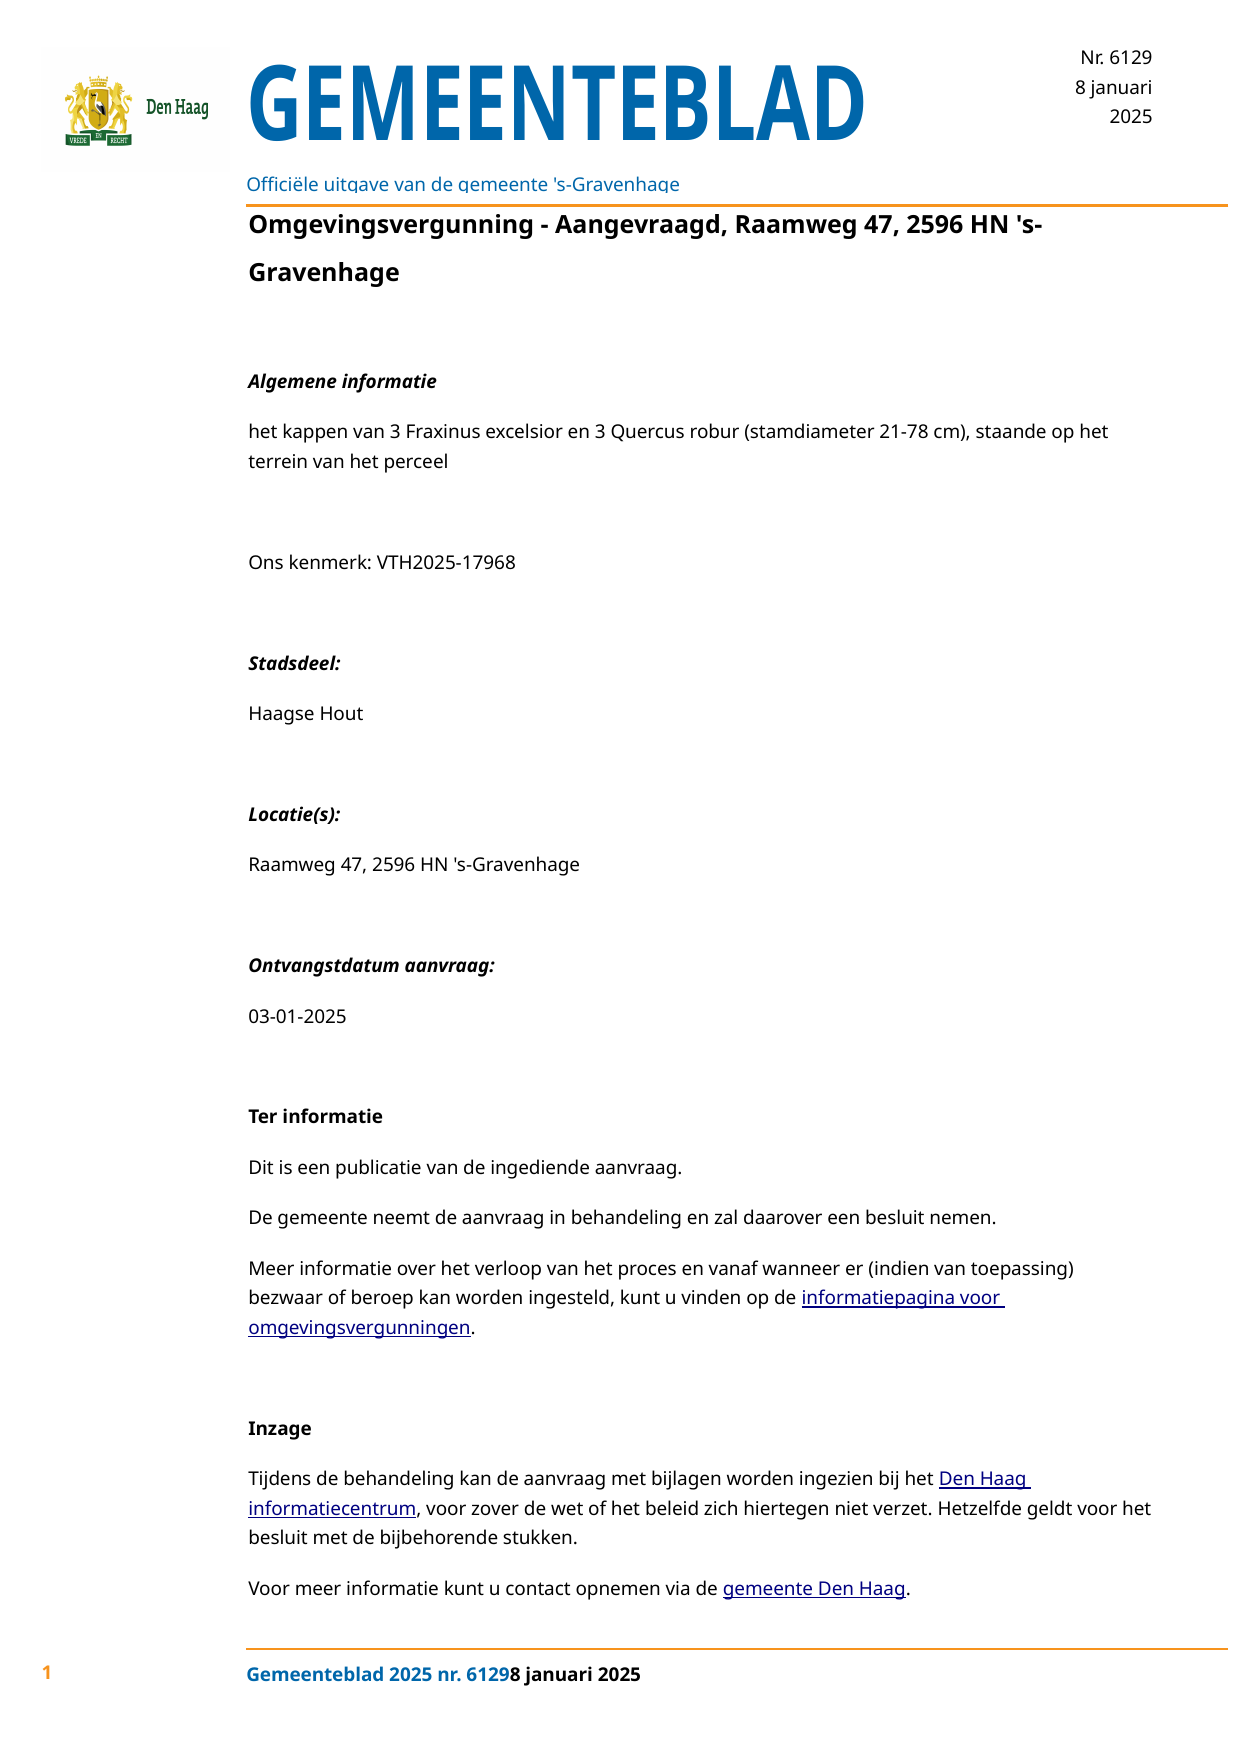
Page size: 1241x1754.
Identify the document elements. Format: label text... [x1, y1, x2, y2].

text De gemeente neemt de aanvraag in behandeling en zal daarover een besluit nemen. [248, 1204, 1152, 1230]
text Tijdens de behandeling kan de aanvraag met bijlagen worden ingezien bij het Den Haag informatiecentrum, voor zover de wet of het beleid zich hiertegen niet verzet. Hetzelfde geldt voor het besluit met de bijbehorende stukken. [248, 1465, 1152, 1550]
text Voor meer informatie kunt u contact opnemen via de gemeente Den Haag. [248, 1575, 1152, 1601]
text Omgevingsvergunning - Aangevraagd, Raamweg 47, 2596 HN 's-Gravenhage [248, 207, 1152, 288]
text Haagse Hout [248, 700, 1152, 726]
text Locatie(s): [248, 801, 1152, 827]
text Ons kenmerk: VTH2025-17968 [248, 549, 1152, 575]
text Ontvangstdatum aanvraag: [248, 952, 1152, 978]
text Raamweg 47, 2596 HN 's-Gravenhage [248, 852, 1152, 877]
text Dit is een publicatie van de ingediende aanvraag. [248, 1154, 1152, 1180]
text Inzage [248, 1415, 1152, 1441]
text Meer informatie over het verloop van het proces en vanaf wanneer er (indien van toepassing) bezwaar of beroep kan worden ingesteld, kunt u vinden op de informatiepagina voor omgevingsvergunningen. [248, 1255, 1152, 1340]
text Ter informatie [248, 1104, 1152, 1129]
text Algemene informatie [248, 368, 1152, 394]
text het kappen van 3 Fraxinus excelsior en 3 Quercus robur (stamdiameter 21-78 cm), staande op het terrein van het perceel [248, 419, 1152, 474]
text Stadsdeel: [248, 650, 1152, 676]
text 03-01-2025 [248, 1003, 1152, 1029]
picture [41, 47, 231, 172]
